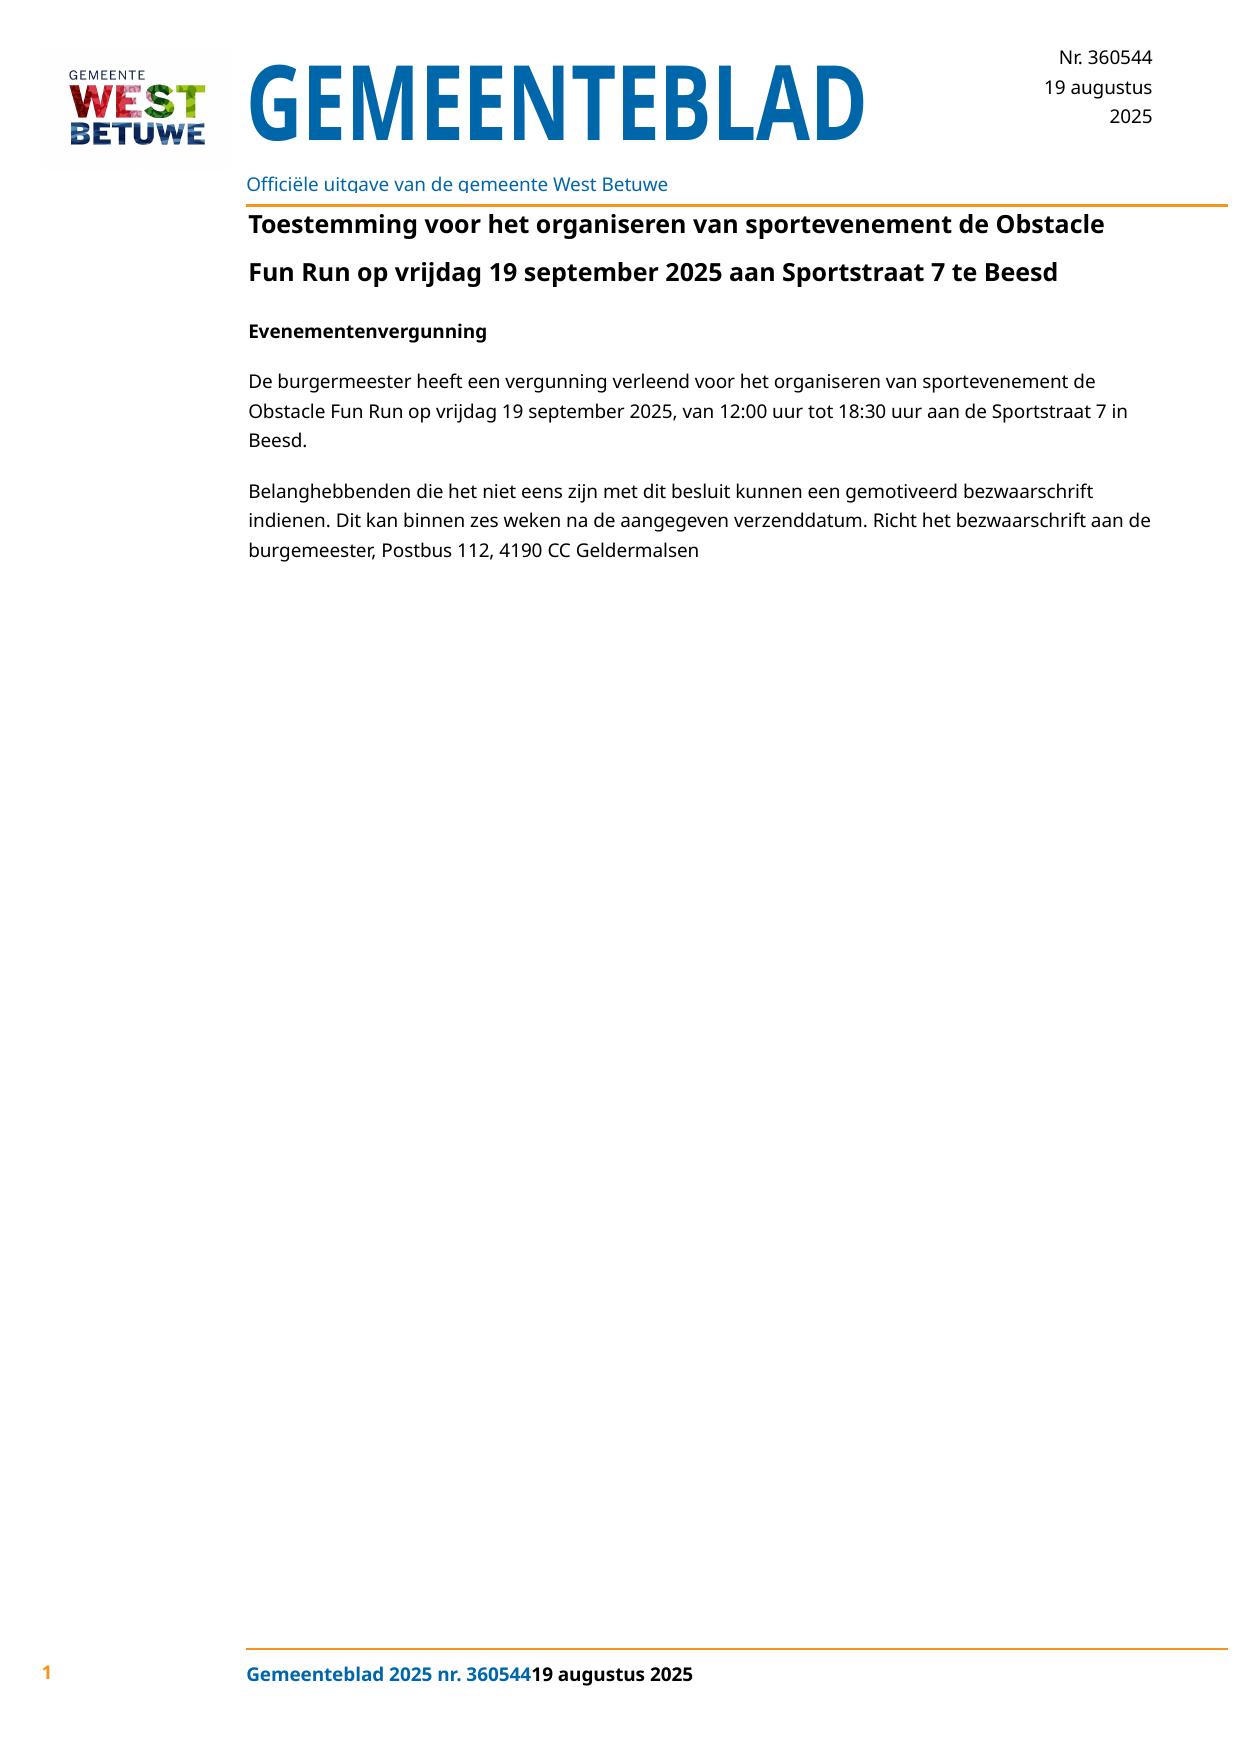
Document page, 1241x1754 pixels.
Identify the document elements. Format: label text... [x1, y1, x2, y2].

text De burgermeester heeft een vergunning verleend voor het organiseren van sportevenement de Obstacle Fun Run op vrijdag 19 september 2025, van 12:00 uur tot 18:30 uur aan de Sportstraat 7 in Beesd. [248, 368, 1152, 453]
picture [41, 47, 231, 172]
text Belanghebbenden die het niet eens zijn met dit besluit kunnen een gemotiveerd bezwaarschrift indienen. Dit kan binnen zes weken na de aangegeven verzenddatum. Richt het bezwaarschrift aan de burgemeester, Postbus 112, 4190 CC Geldermalsen [248, 478, 1152, 563]
text Evenementenvergunning [248, 318, 1152, 344]
text Toestemming voor het organiseren van sportevenement de Obstacle Fun Run op vrijdag 19 september 2025 aan Sportstraat 7 te Beesd [248, 207, 1152, 288]
